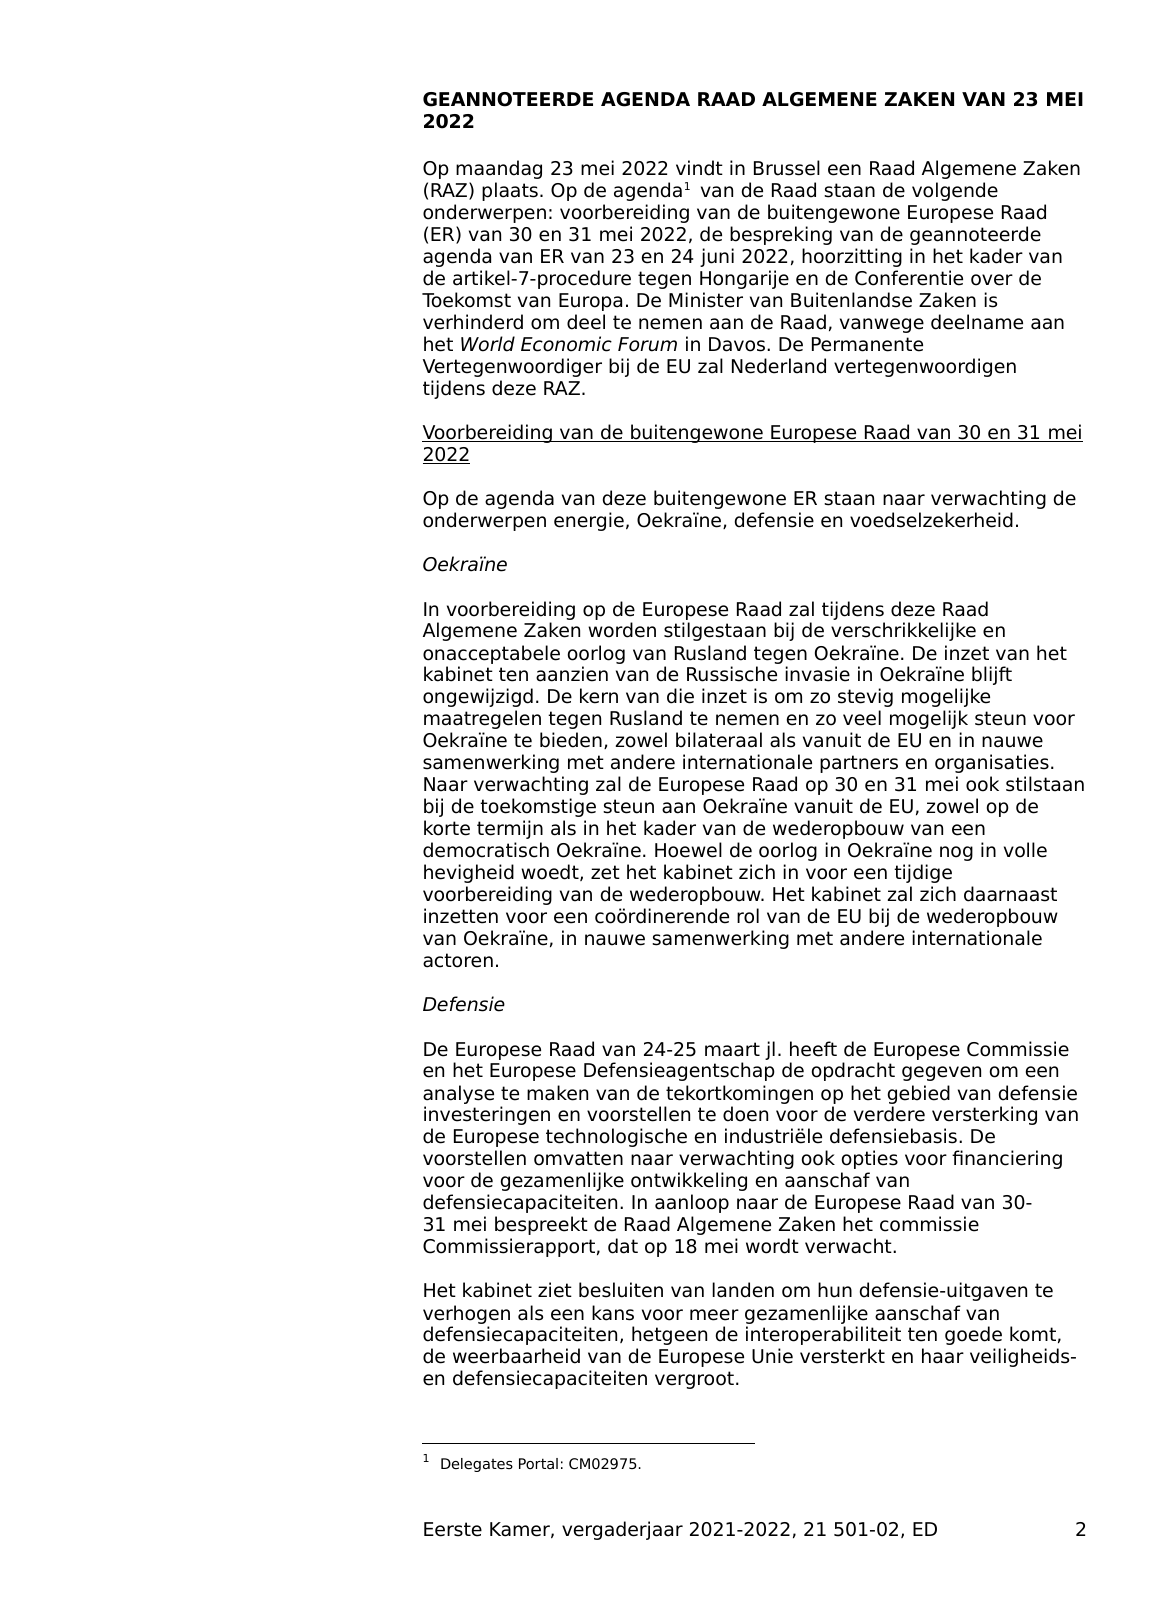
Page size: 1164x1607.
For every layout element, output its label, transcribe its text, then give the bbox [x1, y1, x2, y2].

text Delegates Portal: CM02975. [422, 1452, 1087, 1474]
text In voorbereiding op de Europese Raad zal tijdens deze Raad Algemene Zaken worden stilgestaan bij de verschrikkelijke en onacceptabele oorlog van Rusland tegen Oekraïne. De inzet van het kabinet ten aanzien van de Russische invasie in Oekraïne blijft ongewijzigd. De kern van die inzet is om zo stevig mogelijke maatregelen tegen Rusland te nemen en zo veel mogelijk steun voor Oekraïne te bieden, zowel bilateraal als vanuit de EU en in nauwe samenwerking met andere internationale partners en organisaties. Naar verwachting zal de Europese Raad op 30 en 31 mei ook stilstaan bij de toekomstige steun aan Oekraïne vanuit de EU, zowel op de korte termijn als in het kader van de wederopbouw van een democratisch Oekraïne. Hoewel de oorlog in Oekraïne nog in volle hevigheid woedt, zet het kabinet zich in voor een tijdige voorbereiding van de wederopbouw. Het kabinet zal zich daarnaast inzetten voor een coördinerende rol van de EU bij de wederopbouw van Oekraïne, in nauwe samenwerking met andere internationale actoren. [422, 598, 1087, 972]
subtitle GEANNOTEERDE AGENDA RAAD ALGEMENE ZAKEN VAN 23 MEI 2022 [422, 89, 1087, 133]
subtitle Defensie [422, 994, 1087, 1016]
text Op de agenda van deze buitengewone ER staan naar verwachting de onderwerpen energie, Oekraïne, defensie en voedselzekerheid. [422, 488, 1087, 532]
text Het kabinet ziet besluiten van landen om hun defensie-uitgaven te verhogen als een kans voor meer gezamenlijke aanschaf van defensiecapaciteiten, hetgeen de interoperabiliteit ten goede komt, de weerbaarheid van de Europese Unie versterkt en haar veiligheids- en defensiecapaciteiten vergroot. [422, 1280, 1087, 1390]
text De Europese Raad van 24-25 maart jl. heeft de Europese Commissie en het Europese Defensieagentschap de opdracht gegeven om een analyse te maken van de tekortkomingen op het gebied van defensie investeringen en voorstellen te doen voor de verdere versterking van de Europese technologische en industriële defensiebasis. De voorstellen omvatten naar verwachting ook opties voor financiering voor de gezamenlijke ontwikkeling en aanschaf van defensiecapaciteiten. In aanloop naar de Europese Raad van 30-31 mei bespreekt de Raad Algemene Zaken het commissie Commissierapport, dat op 18 mei wordt verwacht. [422, 1038, 1087, 1258]
text Op maandag 23 mei 2022 vindt in Brussel een Raad Algemene Zaken (RAZ) plaats. Op de agenda van de Raad staan de volgende onderwerpen: voorbereiding van de buitengewone Europese Raad (ER) van 30 en 31 mei 2022, de bespreking van de geannoteerde agenda van ER van 23 en 24 juni 2022, hoorzitting in het kader van de artikel-7-procedure tegen Hongarije en de Conferentie over de Toekomst van Europa. De Minister van Buitenlandse Zaken is verhinderd om deel te nemen aan de Raad, vanwege deelname aan het World Economic Forum in Davos. De Permanente Vertegenwoordiger bij de EU zal Nederland vertegenwoordigen tijdens deze RAZ. [422, 158, 1087, 400]
subtitle Oekraïne [422, 554, 1087, 576]
subtitle Voorbereiding van de buitengewone Europese Raad van 30 en 31 mei 2022 [422, 422, 1087, 466]
